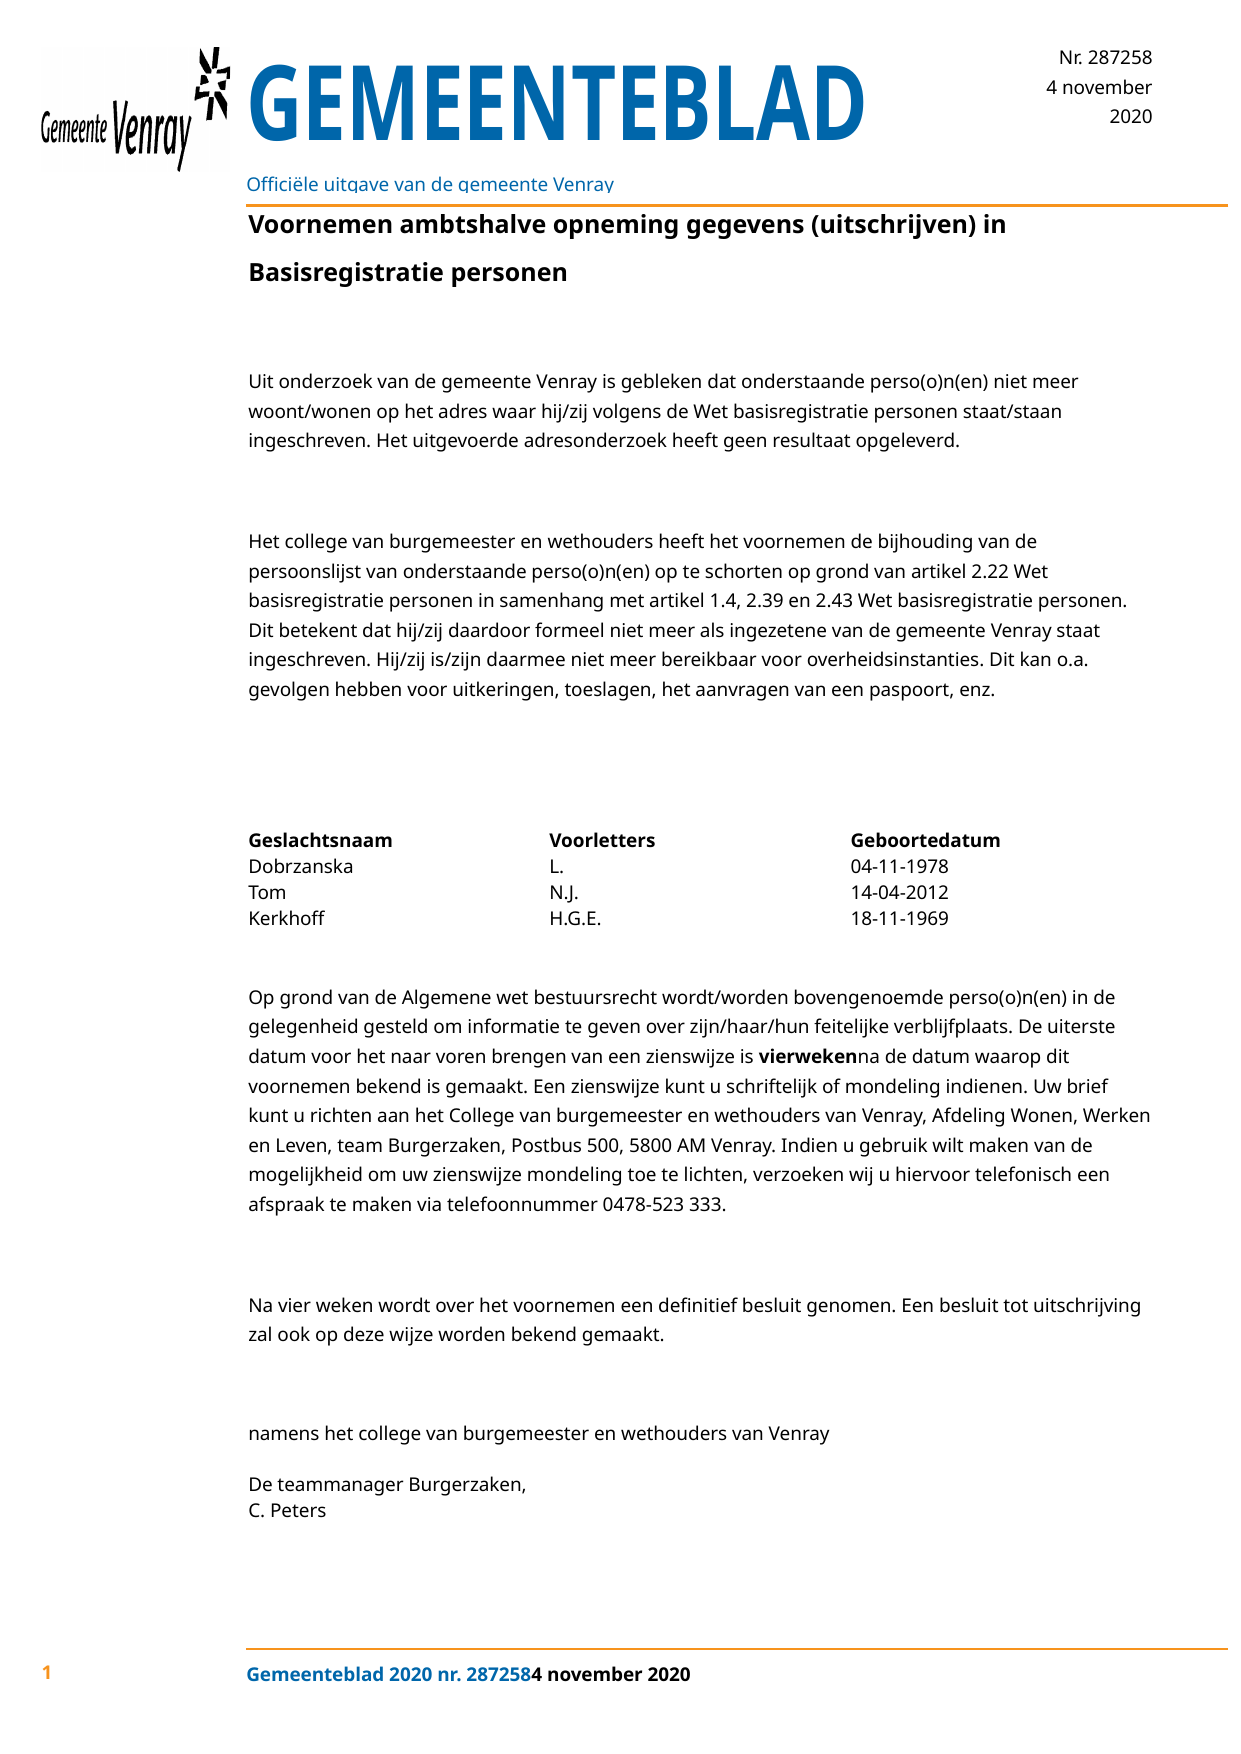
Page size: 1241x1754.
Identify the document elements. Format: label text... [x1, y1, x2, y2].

table_header Geboortedatum [850, 828, 1152, 853]
table_cell Dobrzanska [248, 853, 549, 879]
picture [41, 47, 231, 172]
table_cell 18-11-1969 [850, 905, 1152, 931]
table_cell N.J. [549, 879, 850, 905]
text C. Peters [248, 1497, 1152, 1523]
text Het college van burgemeester en wethouders heeft het voornemen de bijhouding van de persoonslijst van onderstaande perso(o)n(en) op te schorten op grond van artikel 2.22 Wet basisregistratie personen in samenhang met artikel 1.4, 2.39 en 2.43 Wet basisregistratie personen. Dit betekent dat hij/zij daardoor formeel niet meer als ingezetene van de gemeente Venray staat ingeschreven. Hij/zij is/zijn daarmee niet meer bereikbaar voor overheidsinstanties. Dit kan o.a. gevolgen hebben voor uitkeringen, toeslagen, het aanvragen van een paspoort, enz. [248, 528, 1152, 702]
table_cell Kerkhoff [248, 905, 549, 931]
text De teammanager Burgerzaken, [248, 1471, 1152, 1497]
table_cell H.G.E. [549, 905, 850, 931]
text Na vier weken wordt over het voornemen een definitief besluit genomen. Een besluit tot uitschrijving zal ook op deze wijze worden bekend gemaakt. [248, 1292, 1152, 1347]
table_cell Tom [248, 879, 549, 905]
text namens het college van burgemeester en wethouders van Venray [248, 1420, 1152, 1446]
text Op grond van de Algemene wet bestuursrecht wordt/worden bovengenoemde perso(o)n(en) in de gelegenheid gesteld om informatie te geven over zijn/haar/hun feitelijke verblijfplaats. De uiterste datum voor het naar voren brengen van een zienswijze is vierwekenna de datum waarop dit voornemen bekend is gemaakt. Een zienswijze kunt u schriftelijk of mondeling indienen. Uw brief kunt u richten aan het College van burgemeester en wethouders van Venray, Afdeling Wonen, Werken en Leven, team Burgerzaken, Postbus 500, 5800 AM Venray. Indien u gebruik wilt maken van de mogelijkheid om uw zienswijze mondeling toe te lichten, verzoeken wij u hiervoor telefonisch een afspraak te maken via telefoonnummer 0478-523 333. [248, 984, 1152, 1217]
table_header Geslachtsnaam [248, 828, 549, 853]
table_header Voorletters [549, 828, 850, 853]
table_cell L. [549, 853, 850, 879]
table_cell 04-11-1978 [850, 853, 1152, 879]
table_cell 14-04-2012 [850, 879, 1152, 905]
text Voornemen ambtshalve opneming gegevens (uitschrijven) in Basisregistratie personen [248, 207, 1152, 288]
text Uit onderzoek van de gemeente Venray is gebleken dat onderstaande perso(o)n(en) niet meer woont/wonen op het adres waar hij/zij volgens de Wet basisregistratie personen staat/staan ingeschreven. Het uitgevoerde adresonderzoek heeft geen resultaat opgeleverd. [248, 368, 1152, 453]
